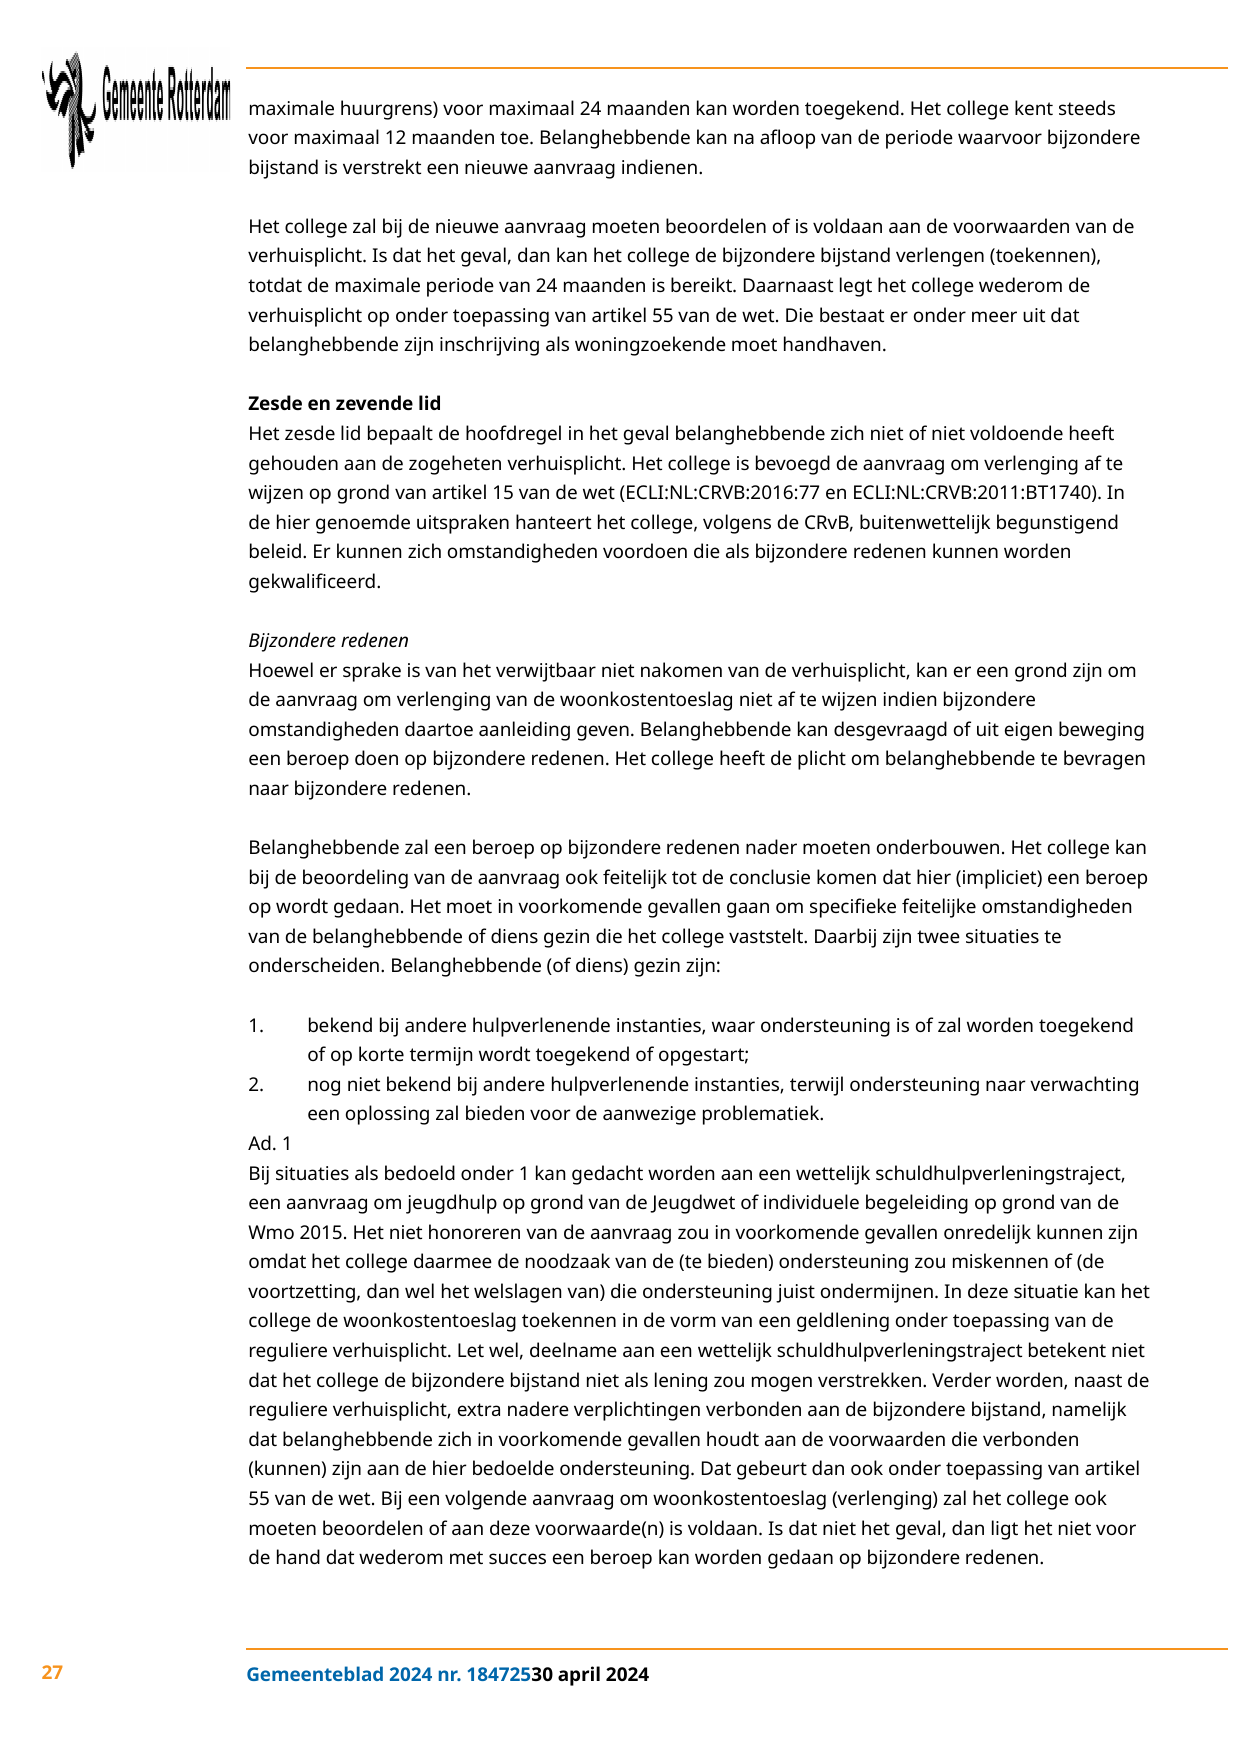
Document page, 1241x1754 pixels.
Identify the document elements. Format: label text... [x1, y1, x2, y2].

text Bijzondere redenen [248, 627, 1152, 653]
text Ad. 1 [248, 1130, 1152, 1156]
text Bij situaties als bedoeld onder 1 kan gedacht worden aan een wettelijk schuldhulpverleningstraject, een aanvraag om jeugdhulp op grond van de Jeugdwet of individuele begeleiding op grond van de Wmo 2015. Het niet honoreren van de aanvraag zou in voorkomende gevallen onredelijk kunnen zijn omdat het college daarmee de noodzaak van de (te bieden) ondersteuning zou miskennen of (de voortzetting, dan wel het welslagen van) die ondersteuning juist ondermijnen. In deze situatie kan het college de woonkostentoeslag toekennen in de vorm van een geldlening onder toepassing van de reguliere verhuisplicht. Let wel, deelname aan een wettelijk schuldhulpverleningstraject betekent niet dat het college de bijzondere bijstand niet als lening zou mogen verstrekken. Verder worden, naast de reguliere verhuisplicht, extra nadere verplichtingen verbonden aan de bijzondere bijstand, namelijk dat belanghebbende zich in voorkomende gevallen houdt aan de voorwaarden die verbonden (kunnen) zijn aan de hier bedoelde ondersteuning. Dat gebeurt dan ook onder toepassing van artikel 55 van de wet. Bij een volgende aanvraag om woonkostentoeslag (verlenging) zal het college ook moeten beoordelen of aan deze voorwaarde(n) is voldaan. Is dat niet het geval, dan ligt het niet voor de hand dat wederom met succes een beroep kan worden gedaan op bijzondere redenen. [248, 1160, 1152, 1570]
picture [41, 47, 231, 172]
text Belanghebbende zal een beroep op bijzondere redenen nader moeten onderbouwen. Het college kan bij de beoordeling van de aanvraag ook feitelijk tot de conclusie komen dat hier (impliciet) een beroep op wordt gedaan. Het moet in voorkomende gevallen gaan om specifieke feitelijke omstandigheden van de belanghebbende of diens gezin die het college vaststelt. Daarbij zijn twee situaties te onderscheiden. Belanghebbende (of diens) gezin zijn: [248, 834, 1152, 978]
text Hoewel er sprake is van het verwijtbaar niet nakomen van de verhuisplicht, kan er een grond zijn om de aanvraag om verlenging van de woonkostentoeslag niet af te wijzen indien bijzondere omstandigheden daartoe aanleiding geven. Belanghebbende kan desgevraagd of uit eigen beweging een beroep doen op bijzondere redenen. Het college heeft de plicht om belanghebbende te bevragen naar bijzondere redenen. [248, 657, 1152, 801]
text Het college zal bij de nieuwe aanvraag moeten beoordelen of is voldaan aan de voorwaarden van de verhuisplicht. Is dat het geval, dan kan het college de bijzondere bijstand verlengen (toekennen), totdat de maximale periode van 24 maanden is bereikt. Daarnaast legt het college wederom de verhuisplicht op onder toepassing van artikel 55 van de wet. Die bestaat er onder meer uit dat belanghebbende zijn inschrijving als woningzoekende moet handhaven. [248, 213, 1152, 357]
text Het zesde lid bepaalt de hoofdregel in het geval belanghebbende zich niet of niet voldoende heeft gehouden aan de zogeheten verhuisplicht. Het college is bevoegd de aanvraag om verlenging af te wijzen op grond van artikel 15 van de wet (ECLI:NL:CRVB:2016:77 en ECLI:NL:CRVB:2011:BT1740). In de hier genoemde uitspraken hanteert het college, volgens de CRvB, buitenwettelijk begunstigend beleid. Er kunnen zich omstandigheden voordoen die als bijzondere redenen kunnen worden gekwalificeerd. [248, 420, 1152, 594]
list nog niet bekend bij andere hulpverlenende instanties, terwijl ondersteuning naar verwachting een oplossing zal bieden voor de aanwezige problematiek. [248, 1071, 1152, 1126]
text Zesde en zevende lid [248, 391, 1152, 416]
text maximale huurgrens) voor maximaal 24 maanden kan worden toegekend. Het college kent steeds voor maximaal 12 maanden toe. Belanghebbende kan na afloop van de periode waarvoor bijzondere bijstand is verstrekt een nieuwe aanvraag indienen. [248, 95, 1152, 180]
list bekend bij andere hulpverlenende instanties, waar ondersteuning is of zal worden toegekend of op korte termijn wordt toegekend of opgestart; [248, 1012, 1152, 1067]
